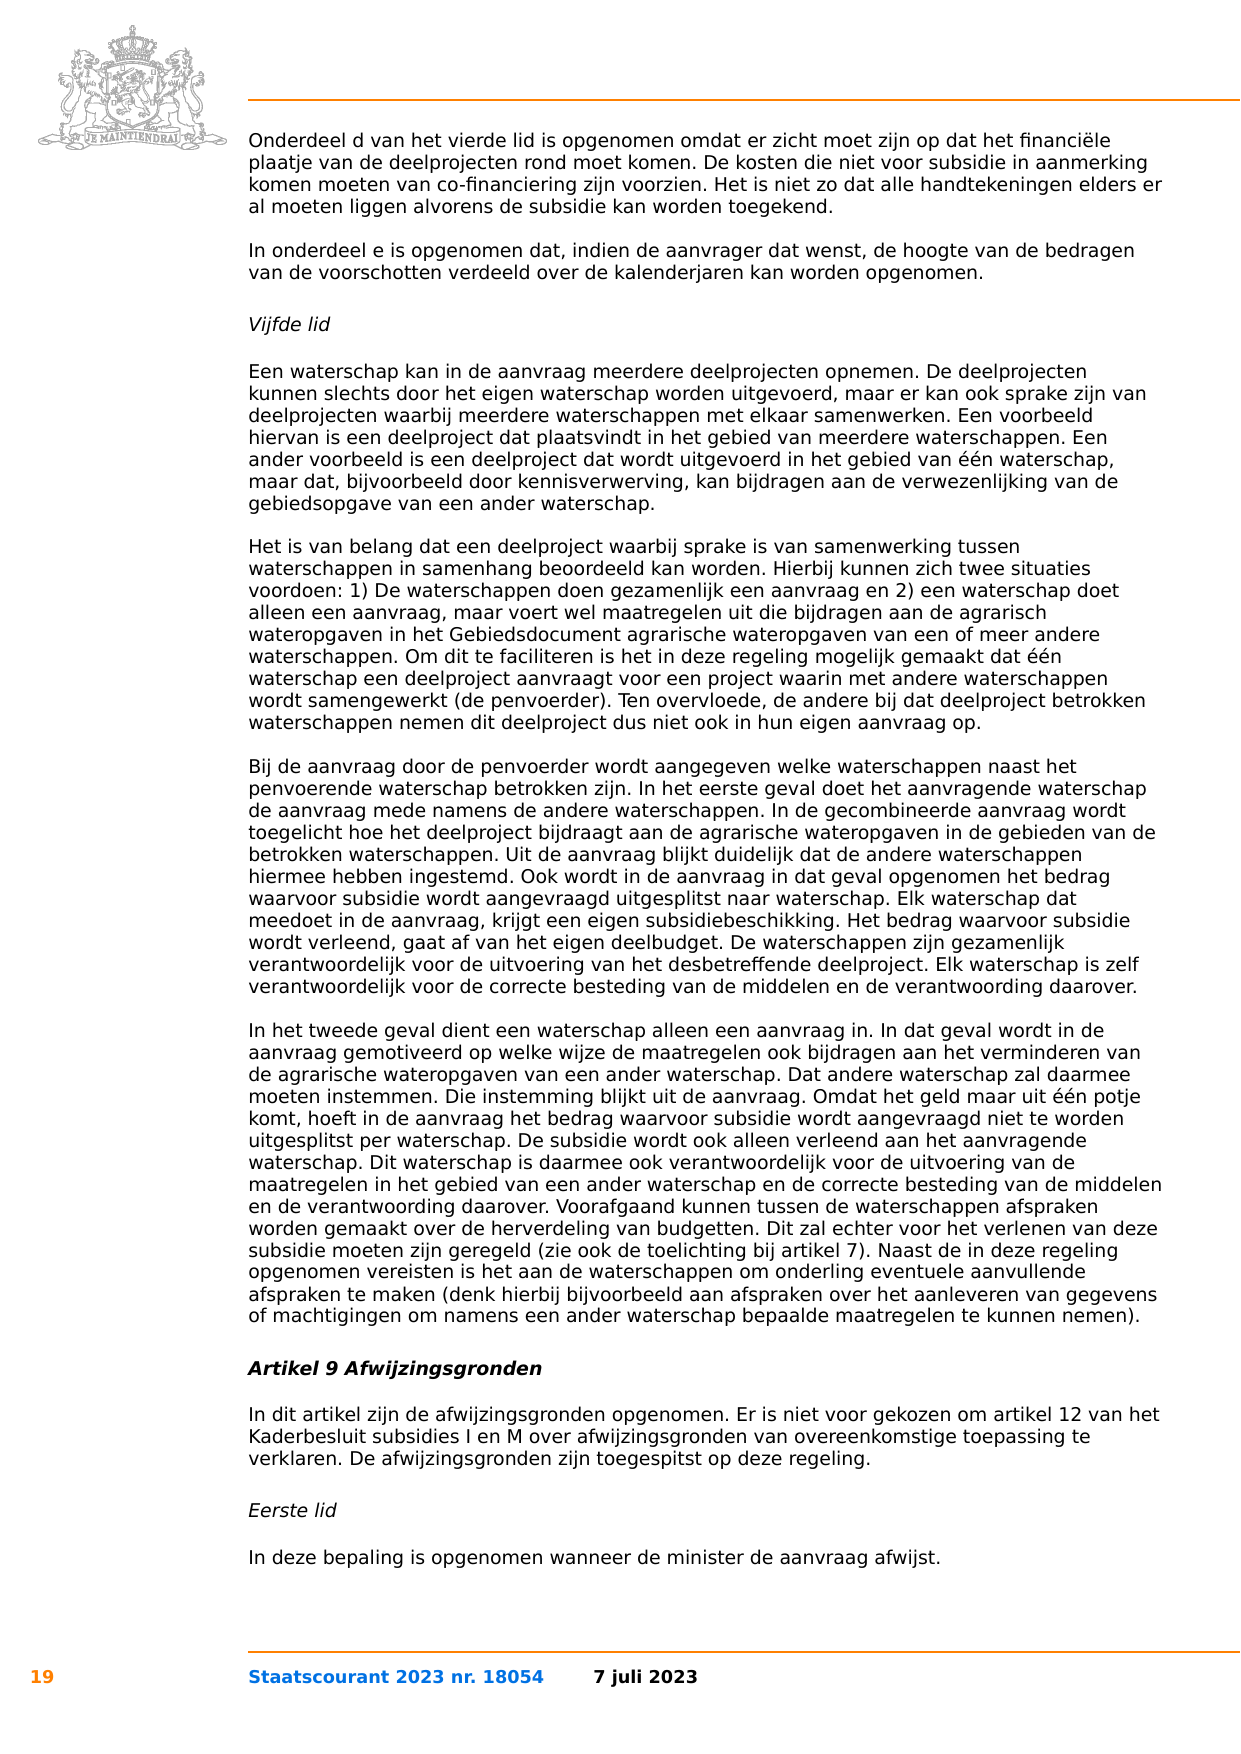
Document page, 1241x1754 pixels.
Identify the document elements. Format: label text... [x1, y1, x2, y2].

text In dit artikel zijn de afwijzingsgronden opgenomen. Er is niet voor gekozen om artikel 12 van het Kaderbesluit subsidies I en M over afwijzingsgronden van overeenkomstige toepassing te verklaren. De afwijzingsgronden zijn toegespitst op deze regeling. [248, 1404, 1163, 1470]
text In onderdeel e is opgenomen dat, indien de aanvrager dat wenst, de hoogte van de bedragen van de voorschotten verdeeld over de kalenderjaren kan worden opgenomen. [248, 240, 1163, 284]
text Onderdeel d van het vierde lid is opgenomen omdat er zicht moet zijn op dat het financiële plaatje van de deelprojecten rond moet komen. De kosten die niet voor subsidie in aanmerking komen moeten van co-financiering zijn voorzien. Het is niet zo dat alle handtekeningen elders er al moeten liggen alvorens de subsidie kan worden toegekend. [248, 130, 1163, 218]
text In deze bepaling is opgenomen wanneer de minister de aanvraag afwijst. [248, 1547, 1163, 1569]
subtitle Artikel 9 Afwijzingsgronden [248, 1357, 1163, 1379]
subtitle Eerste lid [248, 1500, 1163, 1522]
picture [38, 25, 227, 150]
text Bij de aanvraag door de penvoerder wordt aangegeven welke waterschappen naast het penvoerende waterschap betrokken zijn. In het eerste geval doet het aanvragende waterschap de aanvraag mede namens de andere waterschappen. In de gecombineerde aanvraag wordt toegelicht hoe het deelproject bijdraagt aan de agrarische wateropgaven in de gebieden van de betrokken waterschappen. Uit de aanvraag blijkt duidelijk dat de andere waterschappen hiermee hebben ingestemd. Ook wordt in de aanvraag in dat geval opgenomen het bedrag waarvoor subsidie wordt aangevraagd uitgesplitst naar waterschap. Elk waterschap dat meedoet in de aanvraag, krijgt een eigen subsidiebeschikking. Het bedrag waarvoor subsidie wordt verleend, gaat af van het eigen deelbudget. De waterschappen zijn gezamenlijk verantwoordelijk voor de uitvoering van het desbetreffende deelproject. Elk waterschap is zelf verantwoordelijk voor de correcte besteding van de middelen en de verantwoording daarover. [248, 756, 1163, 998]
subtitle Vijfde lid [248, 314, 1163, 336]
text Een waterschap kan in de aanvraag meerdere deelprojecten opnemen. De deelprojecten kunnen slechts door het eigen waterschap worden uitgevoerd, maar er kan ook sprake zijn van deelprojecten waarbij meerdere waterschappen met elkaar samenwerken. Een voorbeeld hiervan is een deelproject dat plaatsvindt in het gebied van meerdere waterschappen. Een ander voorbeeld is een deelproject dat wordt uitgevoerd in het gebied van één waterschap, maar dat, bijvoorbeeld door kennisverwerving, kan bijdragen aan de verwezenlijking van de gebiedsopgave van een ander waterschap. [248, 361, 1163, 514]
text Het is van belang dat een deelproject waarbij sprake is van samenwerking tussen waterschappen in samenhang beoordeeld kan worden. Hierbij kunnen zich twee situaties voordoen: 1) De waterschappen doen gezamenlijk een aanvraag en 2) een waterschap doet alleen een aanvraag, maar voert wel maatregelen uit die bijdragen aan de agrarisch wateropgaven in het Gebiedsdocument agrarische wateropgaven van een of meer andere waterschappen. Om dit te faciliteren is het in deze regeling mogelijk gemaakt dat één waterschap een deelproject aanvraagt voor een project waarin met andere waterschappen wordt samengewerkt (de penvoerder). Ten overvloede, de andere bij dat deelproject betrokken waterschappen nemen dit deelproject dus niet ook in hun eigen aanvraag op. [248, 536, 1163, 734]
text In het tweede geval dient een waterschap alleen een aanvraag in. In dat geval wordt in de aanvraag gemotiveerd op welke wijze de maatregelen ook bijdragen aan het verminderen van de agrarische wateropgaven van een ander waterschap. Dat andere waterschap zal daarmee moeten instemmen. Die instemming blijkt uit de aanvraag. Omdat het geld maar uit één potje komt, hoeft in de aanvraag het bedrag waarvoor subsidie wordt aangevraagd niet te worden uitgesplitst per waterschap. De subsidie wordt ook alleen verleend aan het aanvragende waterschap. Dit waterschap is daarmee ook verantwoordelijk voor de uitvoering van de maatregelen in het gebied van een ander waterschap en de correcte besteding van de middelen en de verantwoording daarover. Voorafgaand kunnen tussen de waterschappen afspraken worden gemaakt over de herverdeling van budgetten. Dit zal echter voor het verlenen van deze subsidie moeten zijn geregeld (zie ook de toelichting bij artikel 7). Naast de in deze regeling opgenomen vereisten is het aan de waterschappen om onderling eventuele aanvullende afspraken te maken (denk hierbij bijvoorbeeld aan afspraken over het aanleveren van gegevens of machtigingen om namens een ander waterschap bepaalde maatregelen te kunnen nemen). [248, 1020, 1163, 1327]
